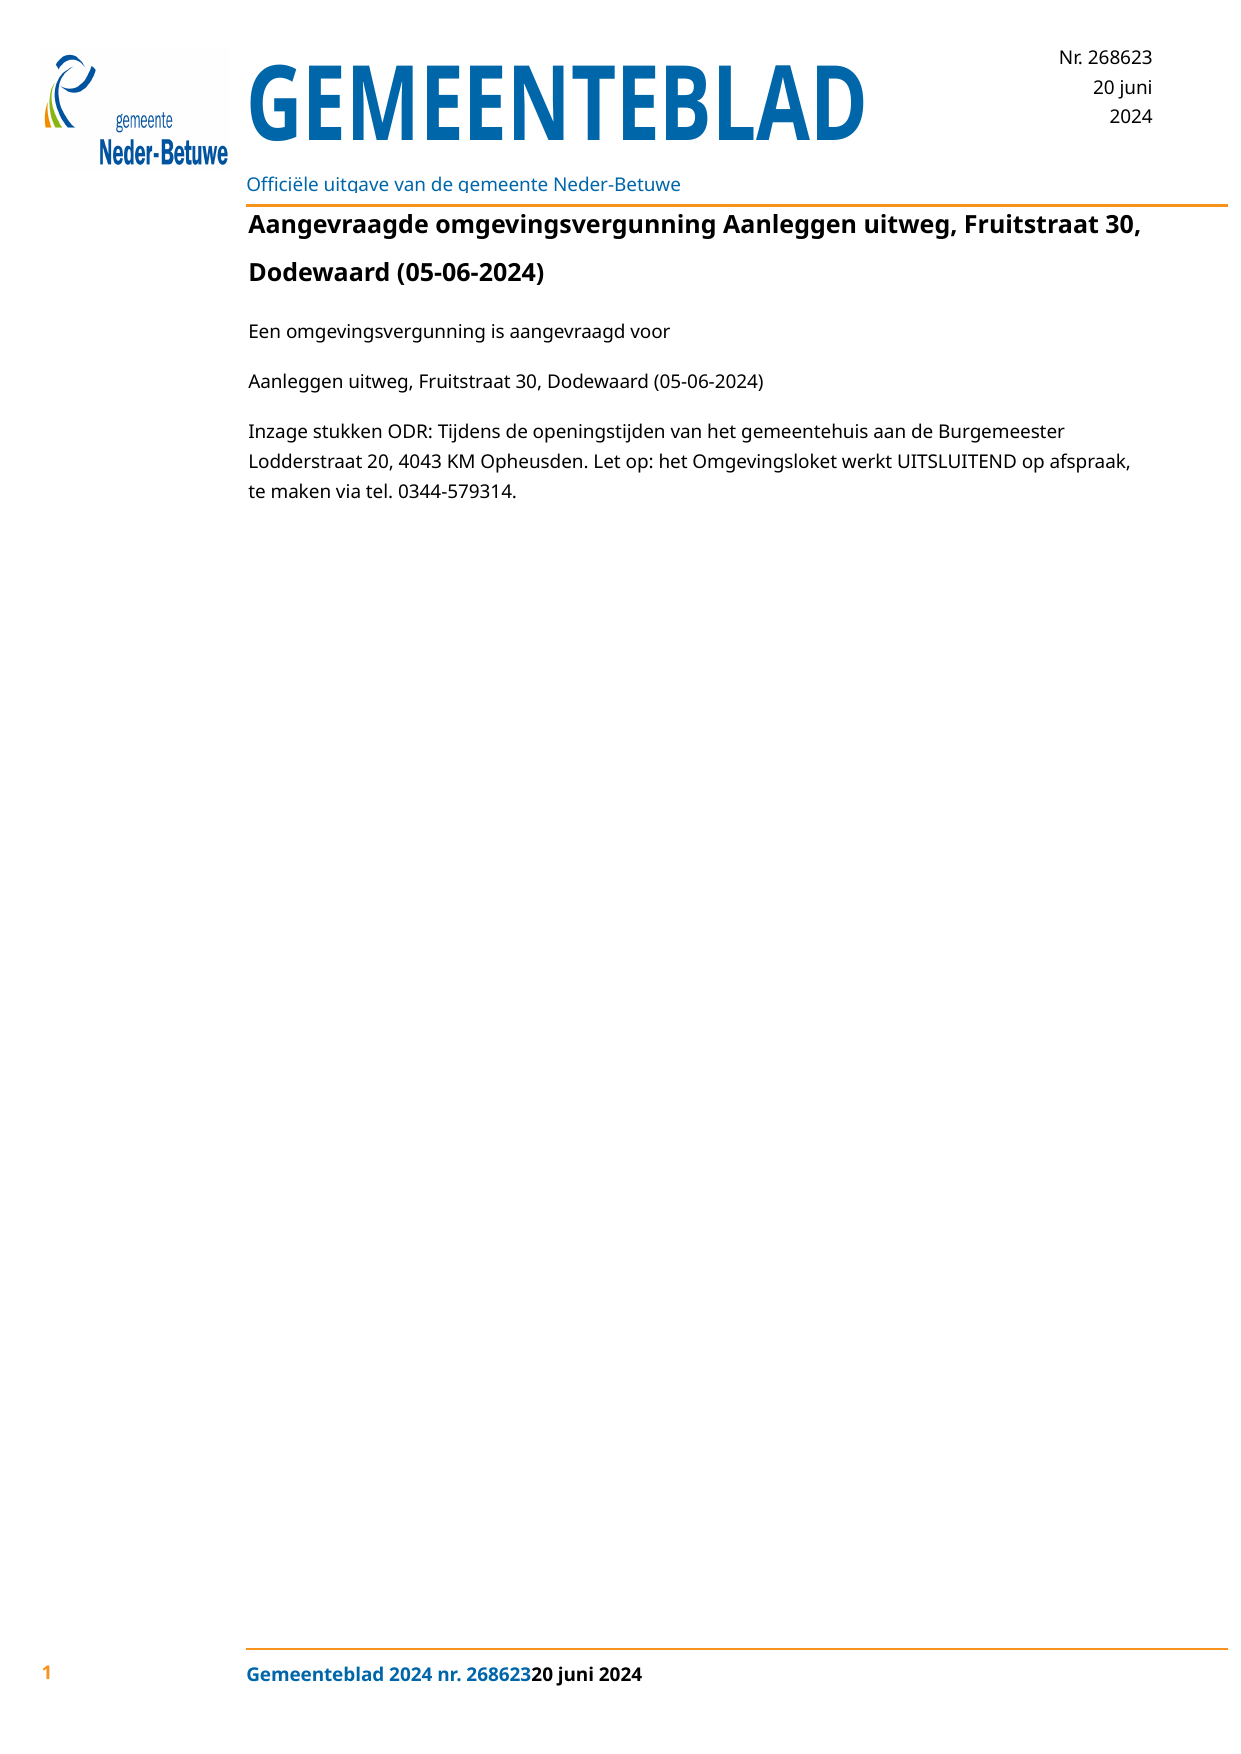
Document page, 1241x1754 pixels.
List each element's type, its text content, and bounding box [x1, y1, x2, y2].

text Inzage stukken ODR: Tijdens de openingstijden van het gemeentehuis aan de Burgemeester Lodderstraat 20, 4043 KM Opheusden. Let op: het Omgevingsloket werkt UITSLUITEND op afspraak, te maken via tel. 0344-579314. [248, 419, 1152, 504]
picture [41, 47, 231, 172]
text Een omgevingsvergunning is aangevraagd voor [248, 318, 1152, 344]
text Aangevraagde omgevingsvergunning Aanleggen uitweg, Fruitstraat 30, Dodewaard (05-06-2024) [248, 207, 1152, 288]
text Aanleggen uitweg, Fruitstraat 30, Dodewaard (05-06-2024) [248, 368, 1152, 394]
